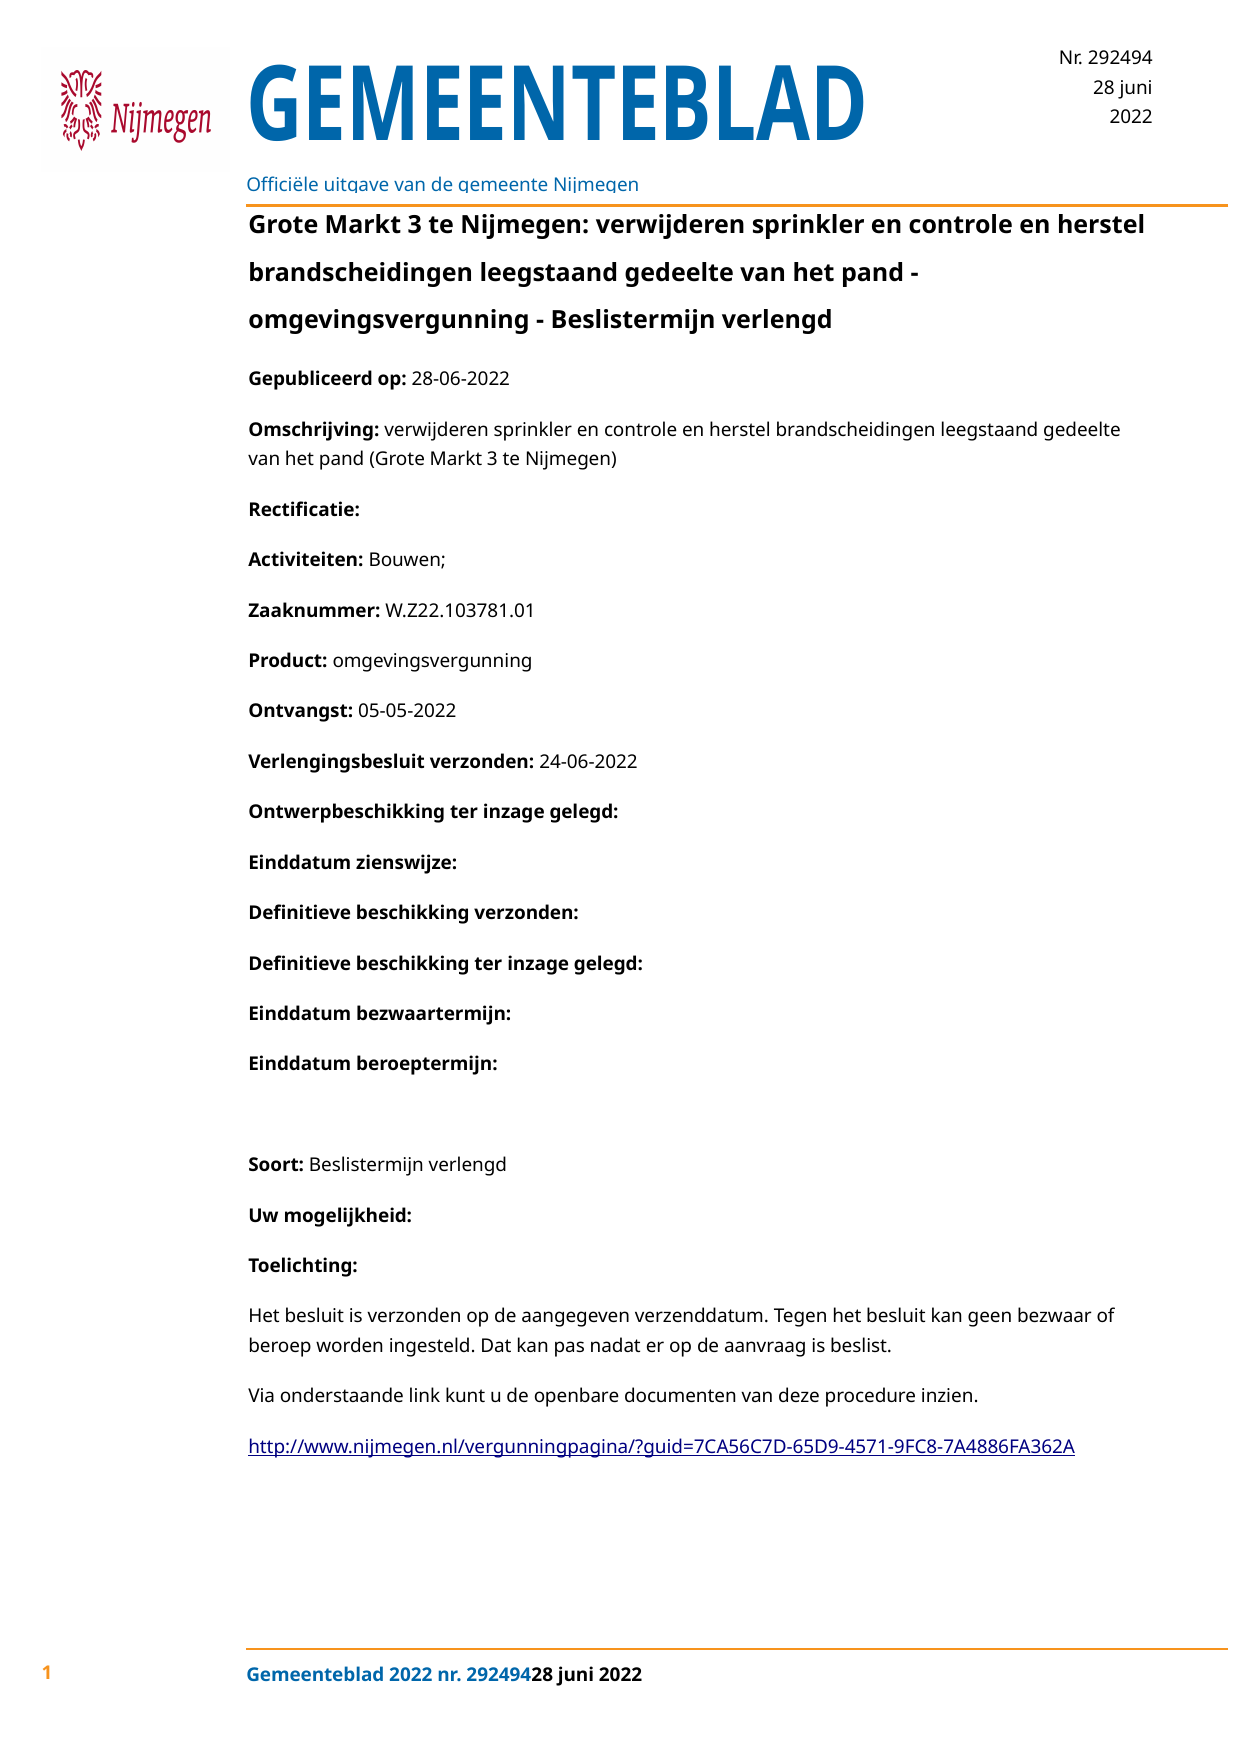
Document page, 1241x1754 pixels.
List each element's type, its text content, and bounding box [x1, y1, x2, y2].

text Product: omgevingsvergunning [248, 647, 1152, 673]
text Einddatum beroeptermijn: [248, 1051, 1152, 1076]
text Ontvangst: 05-05-2022 [248, 698, 1152, 723]
picture [41, 47, 231, 172]
text Ontwerpbeschikking ter inzage gelegd: [248, 798, 1152, 824]
text Definitieve beschikking verzonden: [248, 899, 1152, 925]
text Verlengingsbesluit verzonden: 24-06-2022 [248, 748, 1152, 774]
text Uw mogelijkheid: [248, 1202, 1152, 1227]
text Soort: Beslistermijn verlengd [248, 1151, 1152, 1177]
text Omschrijving: verwijderen sprinkler en controle en herstel brandscheidingen leegstaand gedeelte van het pand (Grote Markt 3 te Nijmegen) [248, 416, 1152, 471]
text Activiteiten: Bouwen; [248, 546, 1152, 572]
text Definitieve beschikking ter inzage gelegd: [248, 950, 1152, 975]
text Gepubliceerd op: 28-06-2022 [248, 366, 1152, 391]
text Toelichting: [248, 1252, 1152, 1278]
text Grote Markt 3 te Nijmegen: verwijderen sprinkler en controle en herstel brandscheidingen leegstaand gedeelte van het pand - omgevingsvergunning - Beslistermijn verlengd [248, 207, 1152, 336]
text Einddatum zienswijze: [248, 849, 1152, 874]
text Het besluit is verzonden op de aangegeven verzenddatum. Tegen het besluit kan geen bezwaar of beroep worden ingesteld. Dat kan pas nadat er op de aanvraag is beslist. [248, 1303, 1152, 1358]
text http://www.nijmegen.nl/vergunningpagina/?guid=7CA56C7D-65D9-4571-9FC8-7A4886FA362A [248, 1433, 1152, 1459]
text Einddatum bezwaartermijn: [248, 1000, 1152, 1026]
text Zaaknummer: W.Z22.103781.01 [248, 597, 1152, 622]
text Via onderstaande link kunt u de openbare documenten van deze procedure inzien. [248, 1383, 1152, 1408]
text Rectificatie: [248, 496, 1152, 522]
